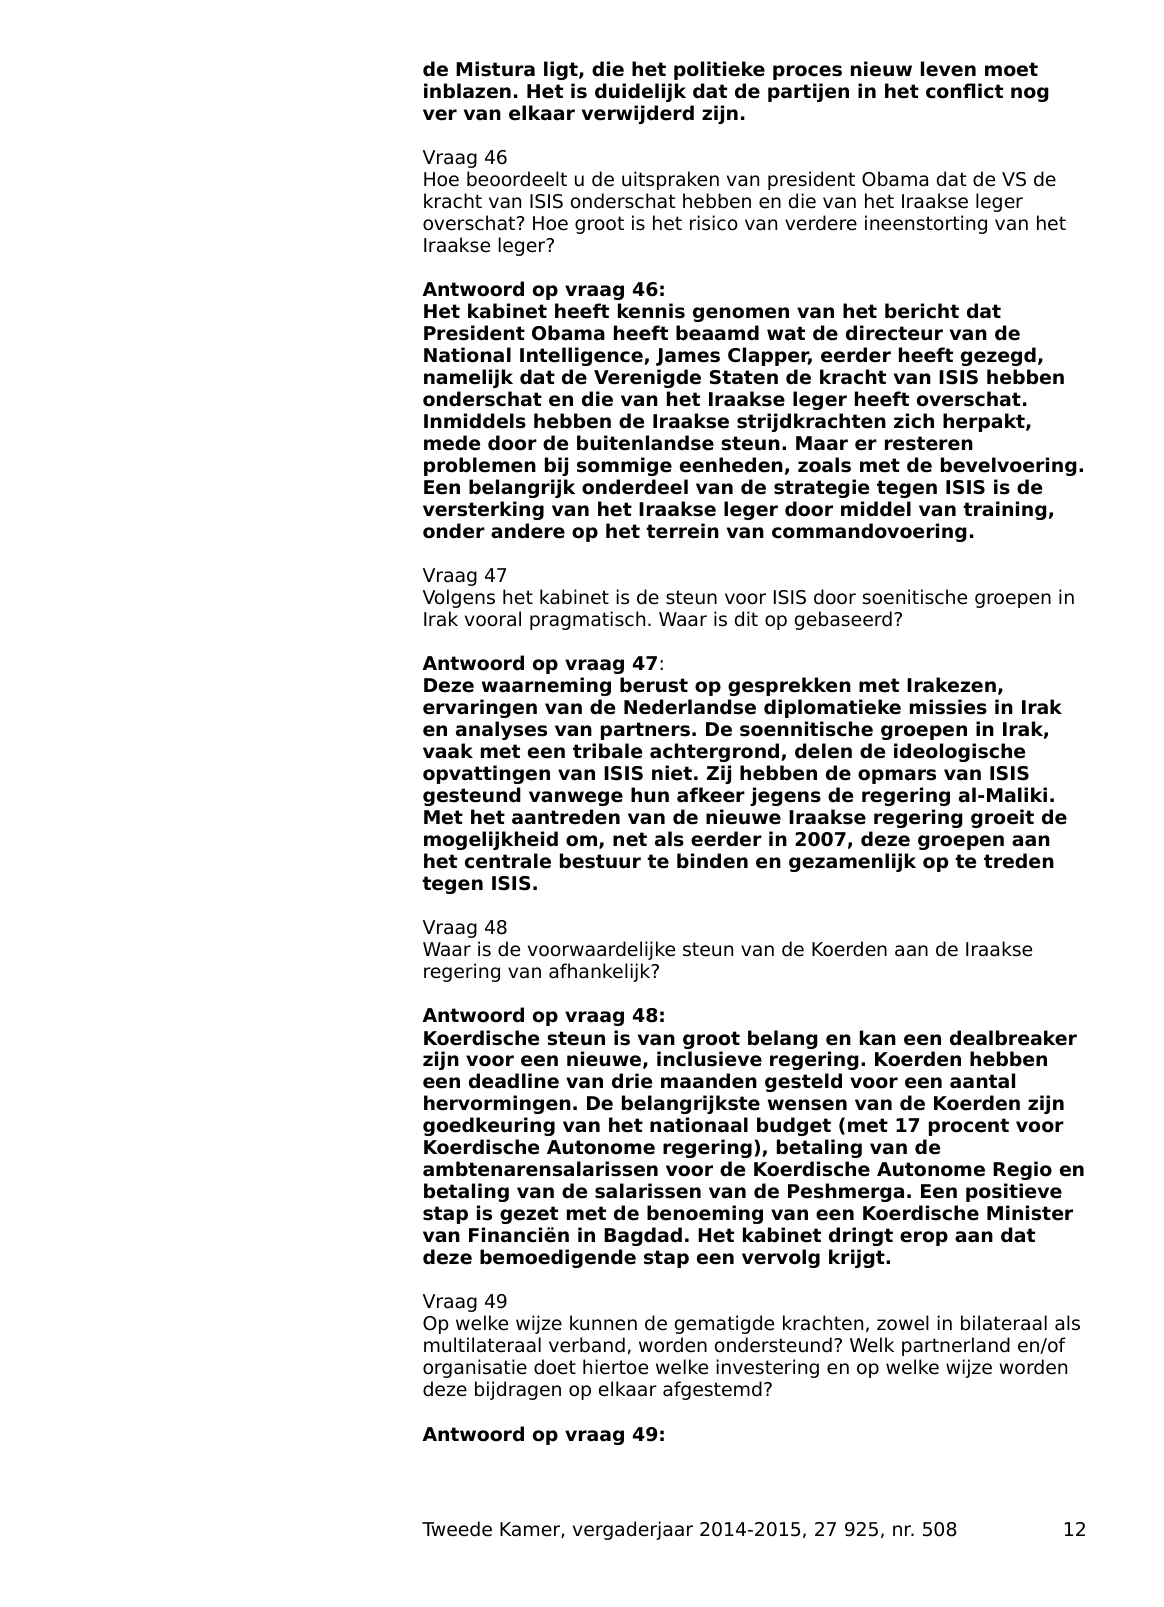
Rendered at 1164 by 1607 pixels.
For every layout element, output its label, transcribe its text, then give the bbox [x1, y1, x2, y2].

text Vraag 46 [422, 147, 1087, 169]
text Deze waarneming berust op gesprekken met Irakezen, ervaringen van de Nederlandse diplomatieke missies in Irak en analyses van partners. De soennitische groepen in Irak, vaak met een tribale achtergrond, delen de ideologische opvattingen van ISIS niet. Zij hebben de opmars van ISIS gesteund vanwege hun afkeer jegens de regering al-Maliki. Met het aantreden van de nieuwe Iraakse regering groeit de mogelijkheid om, net als eerder in 2007, deze groepen aan het centrale bestuur te binden en gezamenlijk op te treden tegen ISIS. [422, 675, 1087, 895]
text Vraag 49 [422, 1291, 1087, 1313]
text Volgens het kabinet is de steun voor ISIS door soenitische groepen in Irak vooral pragmatisch. Waar is dit op gebaseerd? [422, 587, 1087, 631]
text Koerdische steun is van groot belang en kan een dealbreaker zijn voor een nieuwe, inclusieve regering. Koerden hebben een deadline van drie maanden gesteld voor een aantal hervormingen. De belangrijkste wensen van de Koerden zijn goedkeuring van het nationaal budget (met 17 procent voor Koerdische Autonome regering), betaling van de ambtenarensalarissen voor de Koerdische Autonome Regio en betaling van de salarissen van de Peshmerga. Een positieve stap is gezet met de benoeming van een Koerdische Minister van Financiën in Bagdad. Het kabinet dringt erop aan dat deze bemoedigende stap een vervolg krijgt. [422, 1027, 1087, 1269]
text Antwoord op vraag 47: [422, 653, 1087, 675]
text Antwoord op vraag 46: [422, 279, 1087, 301]
text Hoe beoordeelt u de uitspraken van president Obama dat de VS de kracht van ISIS onderschat hebben en die van het Iraakse leger overschat? Hoe groot is het risico van verdere ineenstorting van het Iraakse leger? [422, 169, 1087, 257]
text Waar is de voorwaardelijke steun van de Koerden aan de Iraakse regering van afhankelijk? [422, 939, 1087, 983]
text Het kabinet heeft kennis genomen van het bericht dat President Obama heeft beaamd wat de directeur van de National Intelligence, James Clapper, eerder heeft gezegd, namelijk dat de Verenigde Staten de kracht van ISIS hebben onderschat en die van het Iraakse leger heeft overschat. Inmiddels hebben de Iraakse strijdkrachten zich herpakt, mede door de buitenlandse steun. Maar er resteren problemen bij sommige eenheden, zoals met de bevelvoering. Een belangrijk onderdeel van de strategie tegen ISIS is de versterking van het Iraakse leger door middel van training, onder andere op het terrein van commandovoering. [422, 301, 1087, 543]
text Antwoord op vraag 49: [422, 1423, 1087, 1445]
text Vraag 47 [422, 565, 1087, 587]
text de Mistura ligt, die het politieke proces nieuw leven moet inblazen. Het is duidelijk dat de partijen in het conflict nog ver van elkaar verwijderd zijn. [422, 59, 1087, 125]
text Op welke wijze kunnen de gematigde krachten, zowel in bilateraal als multilateraal verband, worden ondersteund? Welk partnerland en/of organisatie doet hiertoe welke investering en op welke wijze worden deze bijdragen op elkaar afgestemd? [422, 1313, 1087, 1401]
text Antwoord op vraag 48: [422, 1005, 1087, 1027]
text Vraag 48 [422, 917, 1087, 939]
